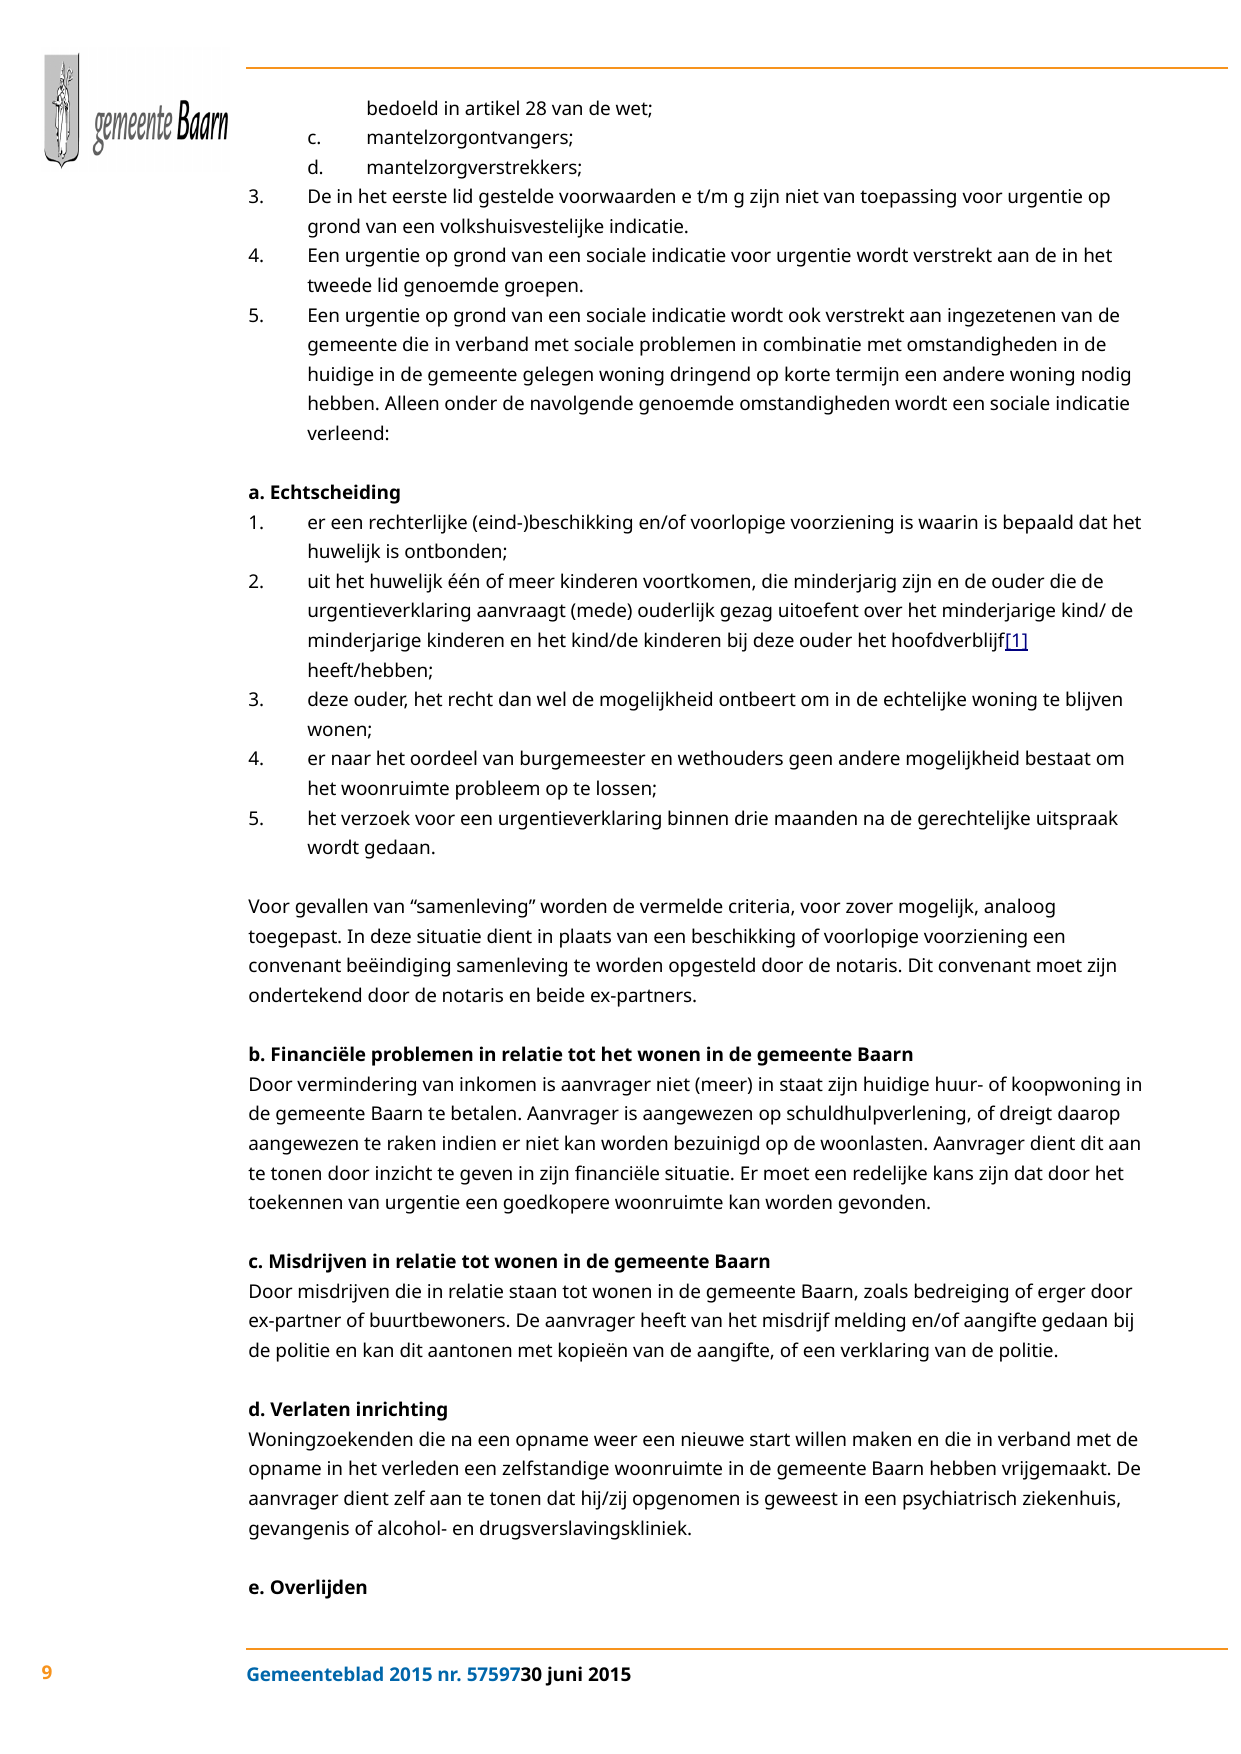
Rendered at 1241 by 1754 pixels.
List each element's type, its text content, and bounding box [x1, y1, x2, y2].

text Door vermindering van inkomen is aanvrager niet (meer) in staat zijn huidige huur- of koopwoning in de gemeente Baarn te betalen. Aanvrager is aangewezen op schuldhulpverlening, of dreigt daarop aangewezen te raken indien er niet kan worden bezuinigd op de woonlasten. Aanvrager dient dit aan te tonen door inzicht te geven in zijn financiële situatie. Er moet een redelijke kans zijn dat door het toekennen van urgentie een goedkopere woonruimte kan worden gevonden. [248, 1071, 1152, 1215]
text e. Overlijden [248, 1574, 1152, 1600]
list uit het huwelijk één of meer kinderen voortkomen, die minderjarig zijn en de ouder die de urgentieverklaring aanvraagt (mede) ouderlijk gezag uitoefent over het minderjarige kind/ de minderjarige kinderen en het kind/de kinderen bij deze ouder het hoofdverblijf[1] heeft/hebben; [248, 568, 1152, 683]
text Door misdrijven die in relatie staan tot wonen in de gemeente Baarn, zoals bedreiging of erger door ex-partner of buurtbewoners. De aanvrager heeft van het misdrijf melding en/of aangifte gedaan bij de politie en kan dit aantonen met kopieën van de aangifte, of een verklaring van de politie. [248, 1278, 1152, 1363]
list Een urgentie op grond van een sociale indicatie wordt ook verstrekt aan ingezetenen van de gemeente die in verband met sociale problemen in combinatie met omstandigheden in de huidige in de gemeente gelegen woning dringend op korte termijn een andere woning nodig hebben. Alleen onder de navolgende genoemde omstandigheden wordt een sociale indicatie verleend: [248, 302, 1152, 446]
list Een urgentie op grond van een sociale indicatie voor urgentie wordt verstrekt aan de in het tweede lid genoemde groepen. [248, 243, 1152, 298]
list er naar het oordeel van burgemeester en wethouders geen andere mogelijkheid bestaat om het woonruimte probleem op te lossen; [248, 746, 1152, 801]
list De in het eerste lid gestelde voorwaarden e t/m g zijn niet van toepassing voor urgentie op grond van een volkshuisvestelijke indicatie. [248, 183, 1152, 239]
list bedoeld in artikel 28 van de wet; [307, 95, 1152, 121]
text a. Echtscheiding [248, 479, 1152, 505]
text b. Financiële problemen in relatie tot het wonen in de gemeente Baarn [248, 1041, 1152, 1067]
list er een rechterlijke (eind-)beschikking en/of voorlopige voorziening is waarin is bepaald dat het huwelijk is ontbonden; [248, 509, 1152, 564]
list mantelzorgontvangers; [307, 124, 1152, 150]
list het verzoek voor een urgentieverklaring binnen drie maanden na de gerechtelijke uitspraak wordt gedaan. [248, 805, 1152, 860]
text Voor gevallen van “samenleving” worden de vermelde criteria, voor zover mogelijk, analoog toegepast. In deze situatie dient in plaats van een beschikking of voorlopige voorziening een convenant beëindiging samenleving te worden opgesteld door de notaris. Dit convenant moet zijn ondertekend door de notaris en beide ex-partners. [248, 893, 1152, 1008]
list deze ouder, het recht dan wel de mogelijkheid ontbeert om in de echtelijke woning te blijven wonen; [248, 686, 1152, 742]
list mantelzorgverstrekkers; [307, 154, 1152, 180]
text c. Misdrijven in relatie tot wonen in de gemeente Baarn [248, 1248, 1152, 1274]
picture [41, 47, 231, 172]
text Woningzoekenden die na een opname weer een nieuwe start willen maken en die in verband met de opname in het verleden een zelfstandige woonruimte in de gemeente Baarn hebben vrijgemaakt. De aanvrager dient zelf aan te tonen dat hij/zij opgenomen is geweest in een psychiatrisch ziekenhuis, gevangenis of alcohol- en drugsverslavingskliniek. [248, 1426, 1152, 1541]
text d. Verlaten inrichting [248, 1396, 1152, 1422]
